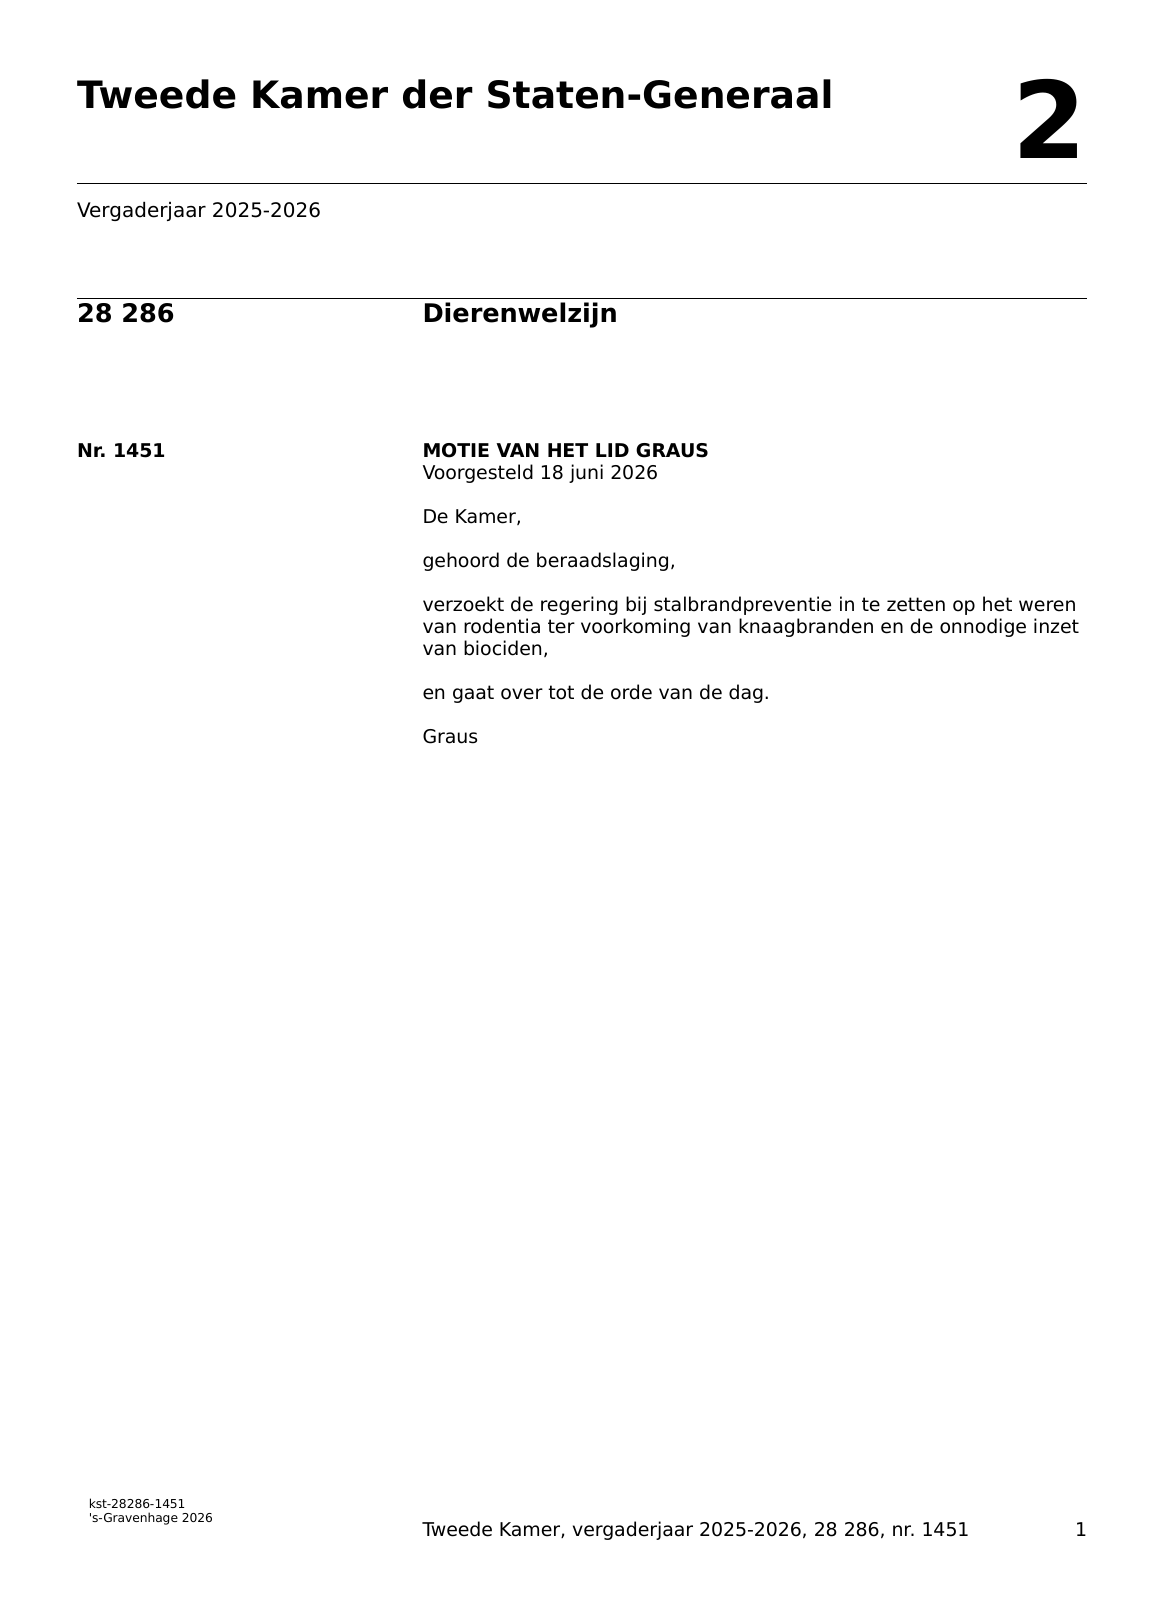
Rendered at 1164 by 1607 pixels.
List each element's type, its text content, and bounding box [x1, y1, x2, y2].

table_header 2 [886, 59, 1087, 183]
text en gaat over tot de orde van de dag. [422, 682, 1087, 704]
text De Kamer, [422, 506, 1087, 528]
text 's-Gravenhage 2026 [88, 1511, 323, 1525]
subtitle Nr. 1451 MOTIE VAN HET LID GRAUS [77, 440, 1087, 462]
text Voorgesteld 18 juni 2026 [422, 462, 1087, 484]
table_header Tweede Kamer der Staten-Generaal [77, 59, 886, 183]
text kst-28286-1451 [88, 1497, 323, 1511]
text Graus [422, 726, 1087, 748]
text verzoekt de regering bij stalbrandpreventie in te zetten op het weren van rodentia ter voorkoming van knaagbranden en de onnodige inzet van biociden, [422, 594, 1087, 660]
subtitle 28 286 Dierenwelzijn [77, 299, 1087, 329]
table_cell Vergaderjaar 2025-2026 [77, 184, 1087, 298]
text gehoord de beraadslaging, [422, 550, 1087, 572]
